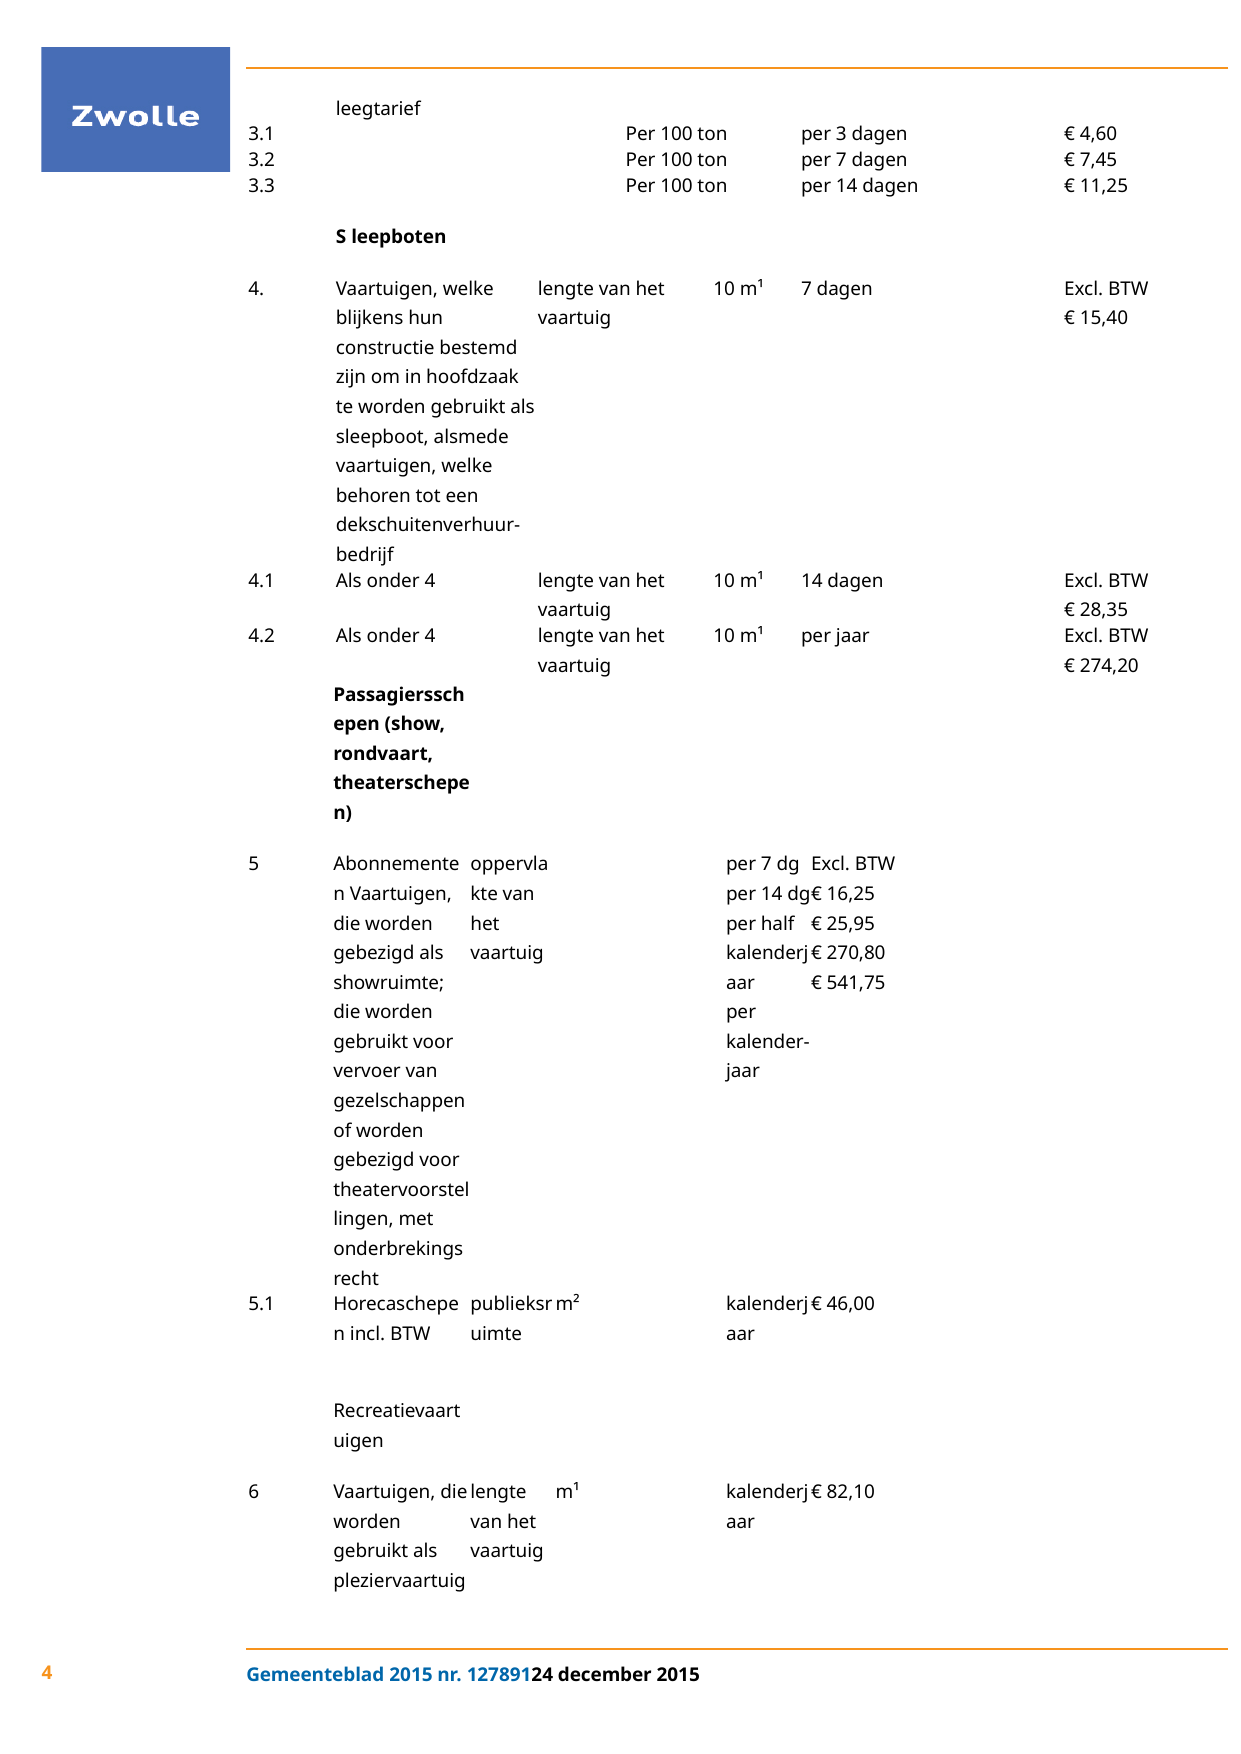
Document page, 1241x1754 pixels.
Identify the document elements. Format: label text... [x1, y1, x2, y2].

table_cell Excl. BTW € 16,25 € 25,95 € 270,80 € 541,75 [811, 851, 1152, 1291]
table_cell per 14 dagen [801, 172, 1064, 198]
table_cell [726, 1453, 811, 1478]
table_cell [555, 1453, 726, 1478]
table_cell [538, 249, 713, 275]
table_cell [811, 1453, 1152, 1478]
table_cell [801, 198, 1064, 223]
table_cell per jaar [801, 622, 1064, 677]
table_cell [248, 1372, 333, 1397]
table_cell 3.1 [248, 121, 336, 146]
table_cell lengte van het vaartuig [538, 275, 713, 567]
table_cell m² [555, 1291, 726, 1346]
table_cell [726, 1397, 811, 1453]
table_cell Per 100 ton [625, 121, 801, 146]
table_cell [470, 825, 555, 851]
table_cell [896, 825, 1152, 851]
table_cell [248, 249, 336, 275]
table_cell [336, 121, 450, 146]
table_cell S leepboten [336, 224, 538, 249]
table_cell Als onder 4 [336, 622, 538, 677]
table_cell [811, 1372, 1152, 1397]
table_cell lengte van het vaartuig [538, 622, 713, 677]
table_cell [248, 95, 336, 121]
table_cell 6 [248, 1478, 333, 1593]
table_cell Horecaschepen incl. BTW [333, 1291, 470, 1346]
table_cell Abonnementen Vaartuigen, die worden gebezigd als showruimte; die worden gebruikt voor vervoer van gezelschappen of worden gebezigd voor theatervoorstellingen, met onderbrekingsrecht [333, 851, 470, 1291]
table_cell 4. [248, 275, 336, 567]
table_cell [450, 198, 625, 223]
table_header Passagiersschepen (show, rondvaart, theaterschepen) [333, 681, 470, 825]
table_cell 10 m¹ [713, 275, 801, 567]
table_cell [248, 224, 336, 249]
table_cell [625, 95, 801, 121]
table_header [896, 681, 1152, 825]
table_cell leegtarief [336, 95, 450, 121]
table_cell per 7 dg per 14 dg per half kalenderjaar per kalender-jaar [726, 851, 811, 1291]
table_cell € 7,45 [1064, 146, 1152, 172]
table_cell [726, 1346, 811, 1372]
table_cell [336, 172, 450, 198]
table_cell [976, 95, 1152, 121]
table_cell [641, 825, 896, 851]
table_cell 4.1 [248, 567, 336, 622]
table_header [470, 681, 555, 825]
table_cell Vaartuigen, welke blijkens hun constructie bestemd zijn om in hoofdzaak te worden gebruikt als sleepboot, alsmede vaartuigen, welke behoren tot een dekschuitenverhuur-bedrijf [336, 275, 538, 567]
table_cell [333, 825, 470, 851]
table_cell [713, 249, 801, 275]
table_cell [450, 121, 625, 146]
table_cell kalenderjaar [726, 1478, 811, 1593]
table_cell lengte van het vaartuig [470, 1478, 555, 1593]
table_cell [248, 1453, 333, 1478]
table_cell [450, 146, 625, 172]
table_cell 4.2 [248, 622, 336, 677]
table_cell [625, 198, 801, 223]
table_cell [555, 851, 726, 1291]
table_cell [726, 1372, 811, 1397]
table_cell 3.2 [248, 146, 336, 172]
table_cell [333, 1346, 470, 1372]
table_cell [1064, 198, 1152, 223]
table_cell oppervlakte van het vaartuig [470, 851, 555, 1291]
table_cell Recreatievaartuigen [333, 1397, 470, 1453]
table_cell 14 dagen [801, 567, 1064, 622]
table_cell [470, 1372, 555, 1397]
table_cell [555, 1346, 726, 1372]
table_cell per 3 dagen [801, 121, 1064, 146]
table_cell € 82,10 [811, 1478, 1152, 1593]
table_cell [336, 249, 538, 275]
table_cell [555, 1397, 726, 1453]
table_cell [801, 95, 976, 121]
table_cell [450, 172, 625, 198]
table_cell 5 [248, 851, 333, 1291]
table_cell [450, 95, 625, 121]
table_cell [555, 1372, 726, 1397]
table_cell [1064, 224, 1152, 249]
table_cell 10 m¹ [713, 567, 801, 622]
table_cell [470, 1346, 555, 1372]
table_cell Per 100 ton [625, 172, 801, 198]
table_cell Excl. BTW € 28,35 [1064, 567, 1152, 622]
table_cell 5.1 [248, 1291, 333, 1346]
table_cell 7 dagen [801, 275, 1064, 567]
table_header [248, 681, 333, 825]
table_cell [336, 146, 450, 172]
table_cell m¹ [555, 1478, 726, 1593]
table_cell Excl. BTW € 274,20 [1064, 622, 1152, 677]
table_cell publieksruimte [470, 1291, 555, 1346]
table_cell [336, 198, 450, 223]
picture [41, 47, 231, 172]
table_cell € 11,25 [1064, 172, 1152, 198]
table_cell [333, 1453, 470, 1478]
table_cell lengte van het vaartuig [538, 567, 713, 622]
table_cell per 7 dagen [801, 146, 1064, 172]
table_cell Vaartuigen, die worden gebruikt als pleziervaartuig [333, 1478, 470, 1593]
table_cell [713, 224, 801, 249]
table_cell [1064, 249, 1152, 275]
table_cell [801, 249, 1064, 275]
table_cell Per 100 ton [625, 146, 801, 172]
table_cell Excl. BTW € 15,40 [1064, 275, 1152, 567]
table_cell [333, 1372, 470, 1397]
table_cell [801, 224, 1064, 249]
table_header [641, 681, 896, 825]
table_cell [811, 1397, 1152, 1453]
table_cell € 46,00 [811, 1291, 1152, 1346]
table_cell [248, 198, 336, 223]
table_cell [470, 1397, 555, 1453]
table_cell Als onder 4 [336, 567, 538, 622]
table_cell [811, 1346, 1152, 1372]
table_header [555, 681, 641, 825]
table_cell [248, 1397, 333, 1453]
table_cell [470, 1453, 555, 1478]
table_cell [248, 825, 333, 851]
table_cell [538, 224, 713, 249]
table_cell 3.3 [248, 172, 336, 198]
table_cell € 4,60 [1064, 121, 1152, 146]
table_cell kalenderjaar [726, 1291, 811, 1346]
table_cell 10 m¹ [713, 622, 801, 677]
table_cell [555, 825, 641, 851]
table_cell [248, 1346, 333, 1372]
